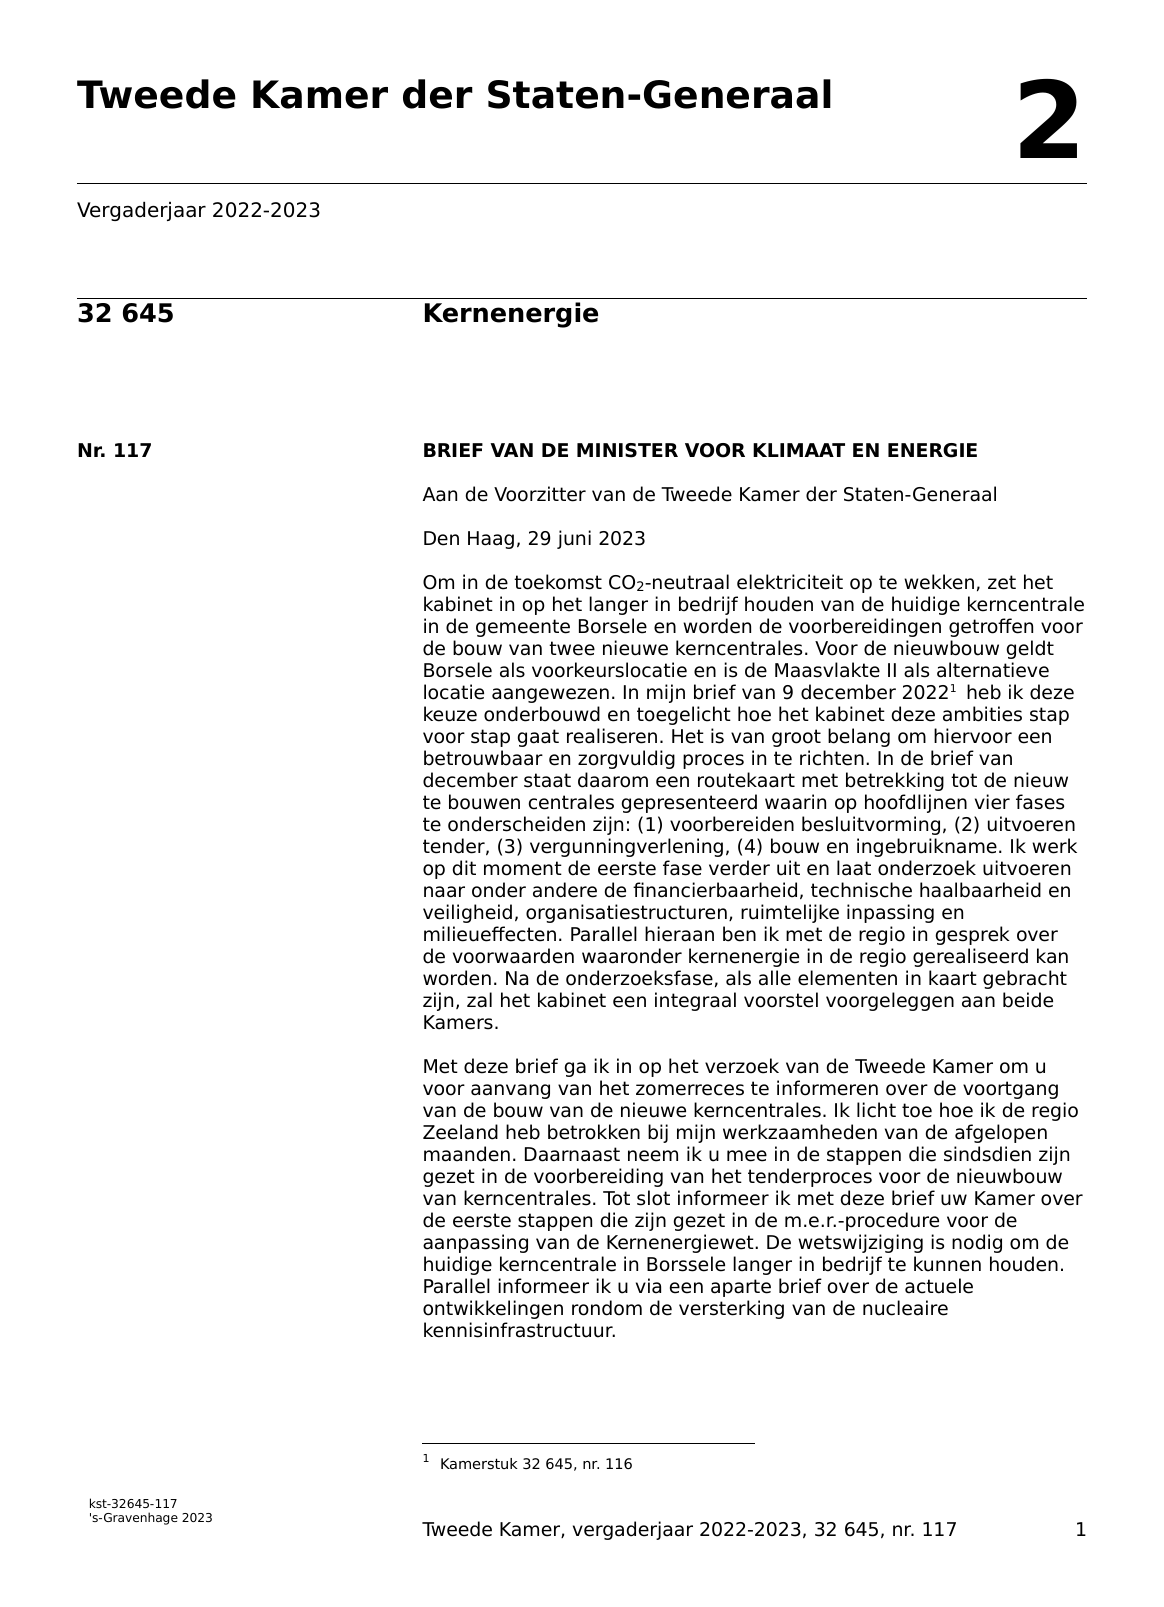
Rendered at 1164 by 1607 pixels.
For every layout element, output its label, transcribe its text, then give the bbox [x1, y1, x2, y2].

text Om in de toekomst CO2-neutraal elektriciteit op te wekken, zet het kabinet in op het langer in bedrijf houden van de huidige kerncentrale in de gemeente Borsele en worden de voorbereidingen getroffen voor de bouw van twee nieuwe kerncentrales. Voor de nieuwbouw geldt Borsele als voorkeurslocatie en is de Maasvlakte II als alternatieve locatie aangewezen. In mijn brief van 9 december 2022 heb ik deze keuze onderbouwd en toegelicht hoe het kabinet deze ambities stap voor stap gaat realiseren. Het is van groot belang om hiervoor een betrouwbaar en zorgvuldig proces in te richten. In de brief van december staat daarom een routekaart met betrekking tot de nieuw te bouwen centrales gepresenteerd waarin op hoofdlijnen vier fases te onderscheiden zijn: (1) voorbereiden besluitvorming, (2) uitvoeren tender, (3) vergunningverlening, (4) bouw en ingebruikname. Ik werk op dit moment de eerste fase verder uit en laat onderzoek uitvoeren naar onder andere de financierbaarheid, technische haalbaarheid en veiligheid, organisatiestructuren, ruimtelijke inpassing en milieueffecten. Parallel hieraan ben ik met de regio in gesprek over de voorwaarden waaronder kernenergie in de regio gerealiseerd kan worden. Na de onderzoeksfase, als alle elementen in kaart gebracht zijn, zal het kabinet een integraal voorstel voorgeleggen aan beide Kamers. [422, 572, 1087, 1034]
text Den Haag, 29 juni 2023 [422, 528, 1087, 550]
text kst-32645-117 [88, 1497, 323, 1511]
text Met deze brief ga ik in op het verzoek van de Tweede Kamer om u voor aanvang van het zomerreces te informeren over de voortgang van de bouw van de nieuwe kerncentrales. Ik licht toe hoe ik de regio Zeeland heb betrokken bij mijn werkzaamheden van de afgelopen maanden. Daarnaast neem ik u mee in de stappen die sindsdien zijn gezet in de voorbereiding van het tenderproces voor de nieuwbouw van kerncentrales. Tot slot informeer ik met deze brief uw Kamer over de eerste stappen die zijn gezet in de m.e.r.-procedure voor de aanpassing van de Kernenergiewet. De wetswijziging is nodig om de huidige kerncentrale in Borssele langer in bedrijf te kunnen houden. Parallel informeer ik u via een aparte brief over de actuele ontwikkelingen rondom de versterking van de nucleaire kennisinfrastructuur. [422, 1056, 1087, 1342]
text Kamerstuk 32 645, nr. 116 [422, 1452, 1087, 1474]
table_header Tweede Kamer der Staten-Generaal [77, 59, 886, 183]
text Aan de Voorzitter van de Tweede Kamer der Staten-Generaal [422, 484, 1087, 506]
table_cell Vergaderjaar 2022-2023 [77, 184, 1087, 298]
text 's-Gravenhage 2023 [88, 1511, 323, 1525]
table_header 2 [886, 59, 1087, 183]
subtitle 32 645 Kernenergie [77, 299, 1087, 329]
subtitle Nr. 117 BRIEF VAN DE MINISTER VOOR KLIMAAT EN ENERGIE [77, 440, 1087, 462]
